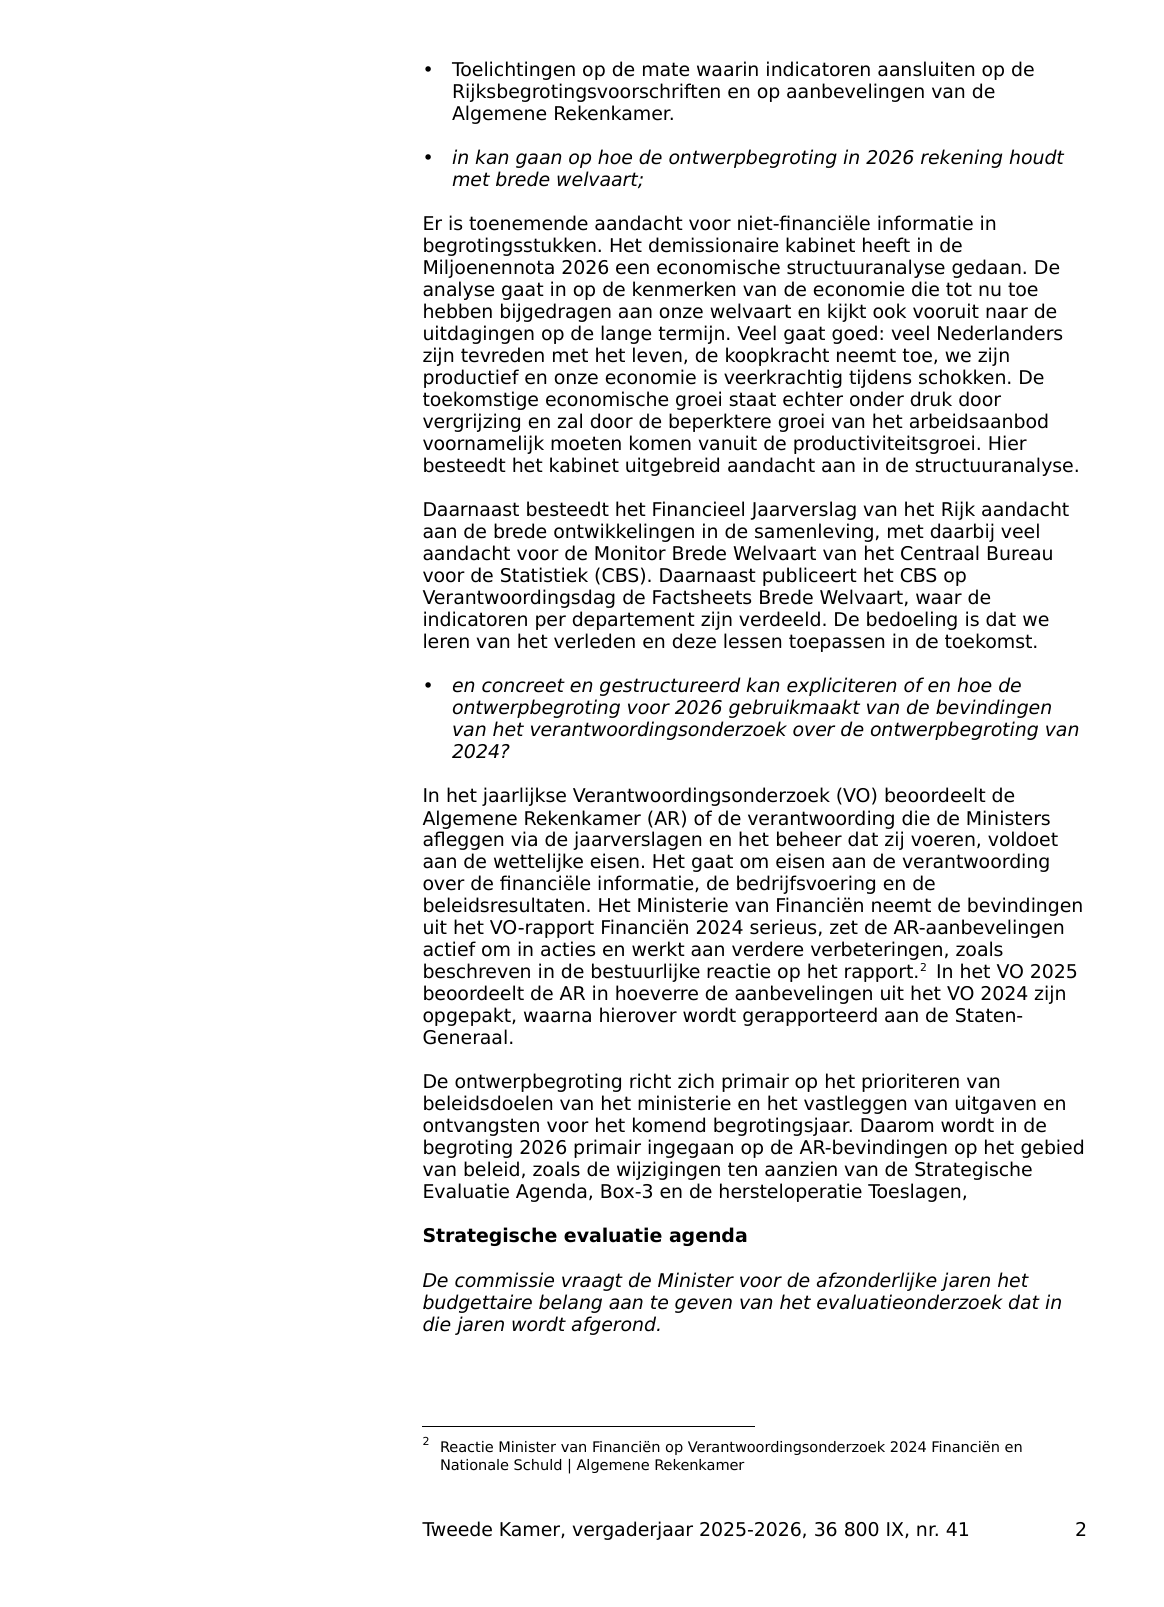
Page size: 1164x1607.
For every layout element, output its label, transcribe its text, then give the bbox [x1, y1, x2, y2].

text • en concreet en gestructureerd kan expliciteren of en hoe de ontwerpbegroting voor 2026 gebruikmaakt van de bevindingen van het verantwoordingsonderzoek over de ontwerpbegroting van 2024? [422, 675, 1087, 763]
text Er is toenemende aandacht voor niet-financiële informatie in begrotingsstukken. Het demissionaire kabinet heeft in de Miljoenennota 2026 een economische structuuranalyse gedaan. De analyse gaat in op de kenmerken van de economie die tot nu toe hebben bijgedragen aan onze welvaart en kijkt ook vooruit naar de uitdagingen op de lange termijn. Veel gaat goed: veel Nederlanders zijn tevreden met het leven, de koopkracht neemt toe, we zijn productief en onze economie is veerkrachtig tijdens schokken. De toekomstige economische groei staat echter onder druk door vergrijzing en zal door de beperktere groei van het arbeidsaanbod voornamelijk moeten komen vanuit de productiviteitsgroei. Hier besteedt het kabinet uitgebreid aandacht aan in de structuuranalyse. [422, 213, 1087, 477]
text De commissie vraagt de Minister voor de afzonderlijke jaren het budgettaire belang aan te geven van het evaluatieonderzoek dat in die jaren wordt afgerond. [422, 1269, 1087, 1336]
text • in kan gaan op hoe de ontwerpbegroting in 2026 rekening houdt met brede welvaart; [422, 147, 1087, 191]
text De ontwerpbegroting richt zich primair op het prioriteren van beleidsdoelen van het ministerie en het vastleggen van uitgaven en ontvangsten voor het komend begrotingsjaar. Daarom wordt in de begroting 2026 primair ingegaan op de AR-bevindingen op het gebied van beleid, zoals de wijzigingen ten aanzien van de Strategische Evaluatie Agenda, Box-3 en de hersteloperatie Toeslagen, [422, 1071, 1087, 1203]
text • Toelichtingen op de mate waarin indicatoren aansluiten op de Rijksbegrotingsvoorschriften en op aanbevelingen van de Algemene Rekenkamer. [422, 59, 1087, 125]
text In het jaarlijkse Verantwoordingsonderzoek (VO) beoordeelt de Algemene Rekenkamer (AR) of de verantwoording die de Ministers afleggen via de jaarverslagen en het beheer dat zij voeren, voldoet aan de wettelijke eisen. Het gaat om eisen aan de verantwoording over de financiële informatie, de bedrijfsvoering en de beleidsresultaten. Het Ministerie van Financiën neemt de bevindingen uit het VO-rapport Financiën 2024 serieus, zet de AR-aanbevelingen actief om in acties en werkt aan verdere verbeteringen, zoals beschreven in de bestuurlijke reactie op het rapport. In het VO 2025 beoordeelt de AR in hoeverre de aanbevelingen uit het VO 2024 zijn opgepakt, waarna hierover wordt gerapporteerd aan de Staten-Generaal. [422, 785, 1087, 1049]
text Reactie Minister van Financiën op Verantwoordingsonderzoek 2024 Financiën en Nationale Schuld | Algemene Rekenkamer [422, 1435, 1087, 1474]
subtitle Strategische evaluatie agenda [422, 1225, 1087, 1247]
text Daarnaast besteedt het Financieel Jaarverslag van het Rijk aandacht aan de brede ontwikkelingen in de samenleving, met daarbij veel aandacht voor de Monitor Brede Welvaart van het Centraal Bureau voor de Statistiek (CBS). Daarnaast publiceert het CBS op Verantwoordingsdag de Factsheets Brede Welvaart, waar de indicatoren per departement zijn verdeeld. De bedoeling is dat we leren van het verleden en deze lessen toepassen in de toekomst. [422, 499, 1087, 653]
